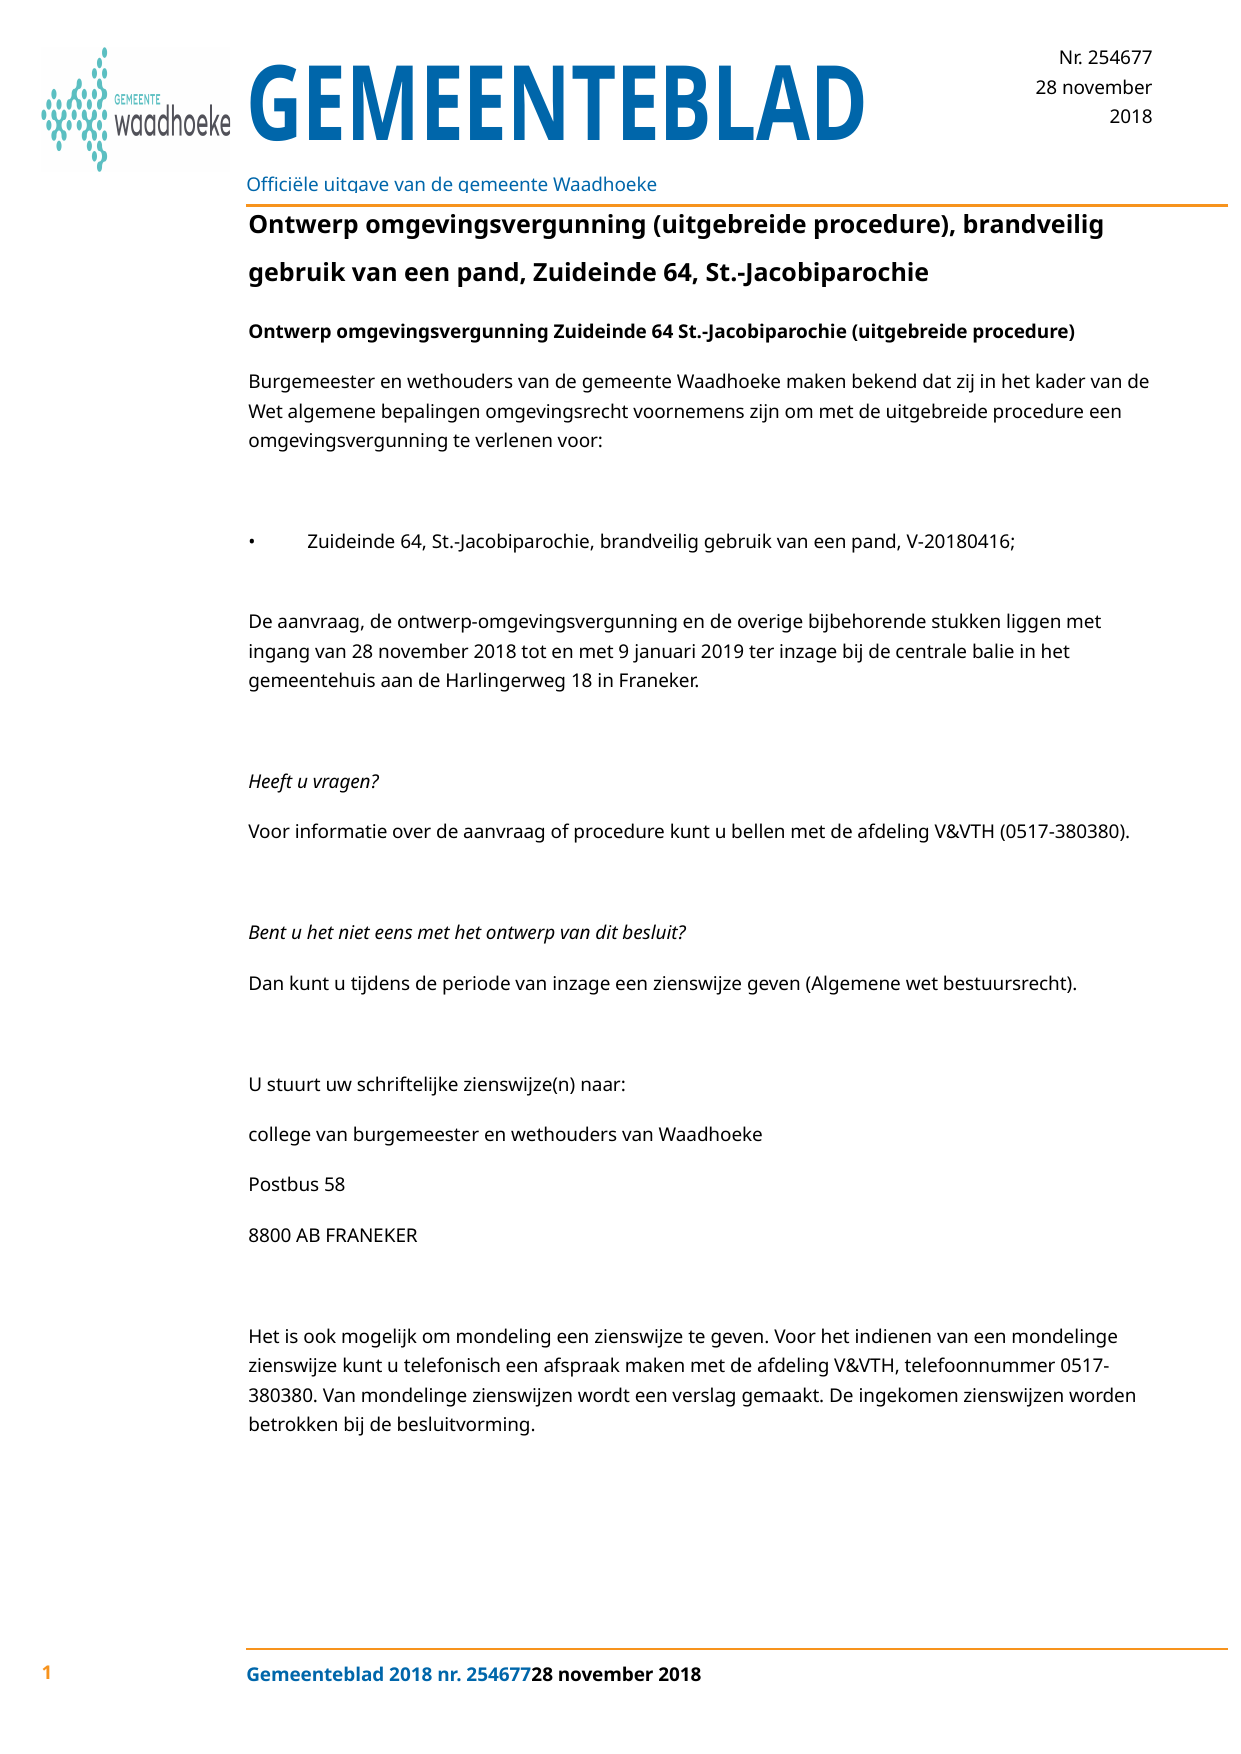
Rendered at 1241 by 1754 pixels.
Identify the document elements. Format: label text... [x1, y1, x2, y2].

text Burgemeester en wethouders van de gemeente Waadhoeke maken bekend dat zij in het kader van de Wet algemene bepalingen omgevingsrecht voornemens zijn om met de uitgebreide procedure een omgevingsvergunning te verlenen voor: [248, 368, 1152, 453]
text Dan kunt u tijdens de periode van inzage een zienswijze geven (Algemene wet bestuursrecht). [248, 970, 1152, 996]
text De aanvraag, de ontwerp-omgevingsvergunning en de overige bijbehorende stukken liggen met ingang van 28 november 2018 tot en met 9 januari 2019 ter inzage bij de centrale balie in het gemeentehuis aan de Harlingerweg 18 in Franeker. [248, 608, 1152, 693]
text Ontwerp omgevingsvergunning (uitgebreide procedure), brandveilig gebruik van een pand, Zuideinde 64, St.-Jacobiparochie [248, 207, 1152, 288]
text Voor informatie over de aanvraag of procedure kunt u bellen met de afdeling V&VTH (0517-380380). [248, 819, 1152, 844]
text college van burgemeester en wethouders van Waadhoeke [248, 1121, 1152, 1147]
text U stuurt uw schriftelijke zienswijze(n) naar: [248, 1071, 1152, 1097]
text 8800 AB FRANEKER [248, 1222, 1152, 1248]
text Het is ook mogelijk om mondeling een zienswijze te geven. Voor het indienen van een mondelinge zienswijze kunt u telefonisch een afspraak maken met de afdeling V&VTH, telefoonnummer 0517-380380. Van mondelinge zienswijzen wordt een verslag gemaakt. De ingekomen zienswijzen worden betrokken bij de besluitvorming. [248, 1323, 1152, 1437]
picture [41, 47, 231, 172]
text Heeft u vragen? [248, 768, 1152, 794]
text Postbus 58 [248, 1172, 1152, 1197]
text Ontwerp omgevingsvergunning Zuideinde 64 St.-Jacobiparochie (uitgebreide procedure) [248, 318, 1152, 344]
list Zuideinde 64, St.-Jacobiparochie, brandveilig gebruik van een pand, V-20180416; [248, 528, 1152, 554]
text Bent u het niet eens met het ontwerp van dit besluit? [248, 919, 1152, 945]
